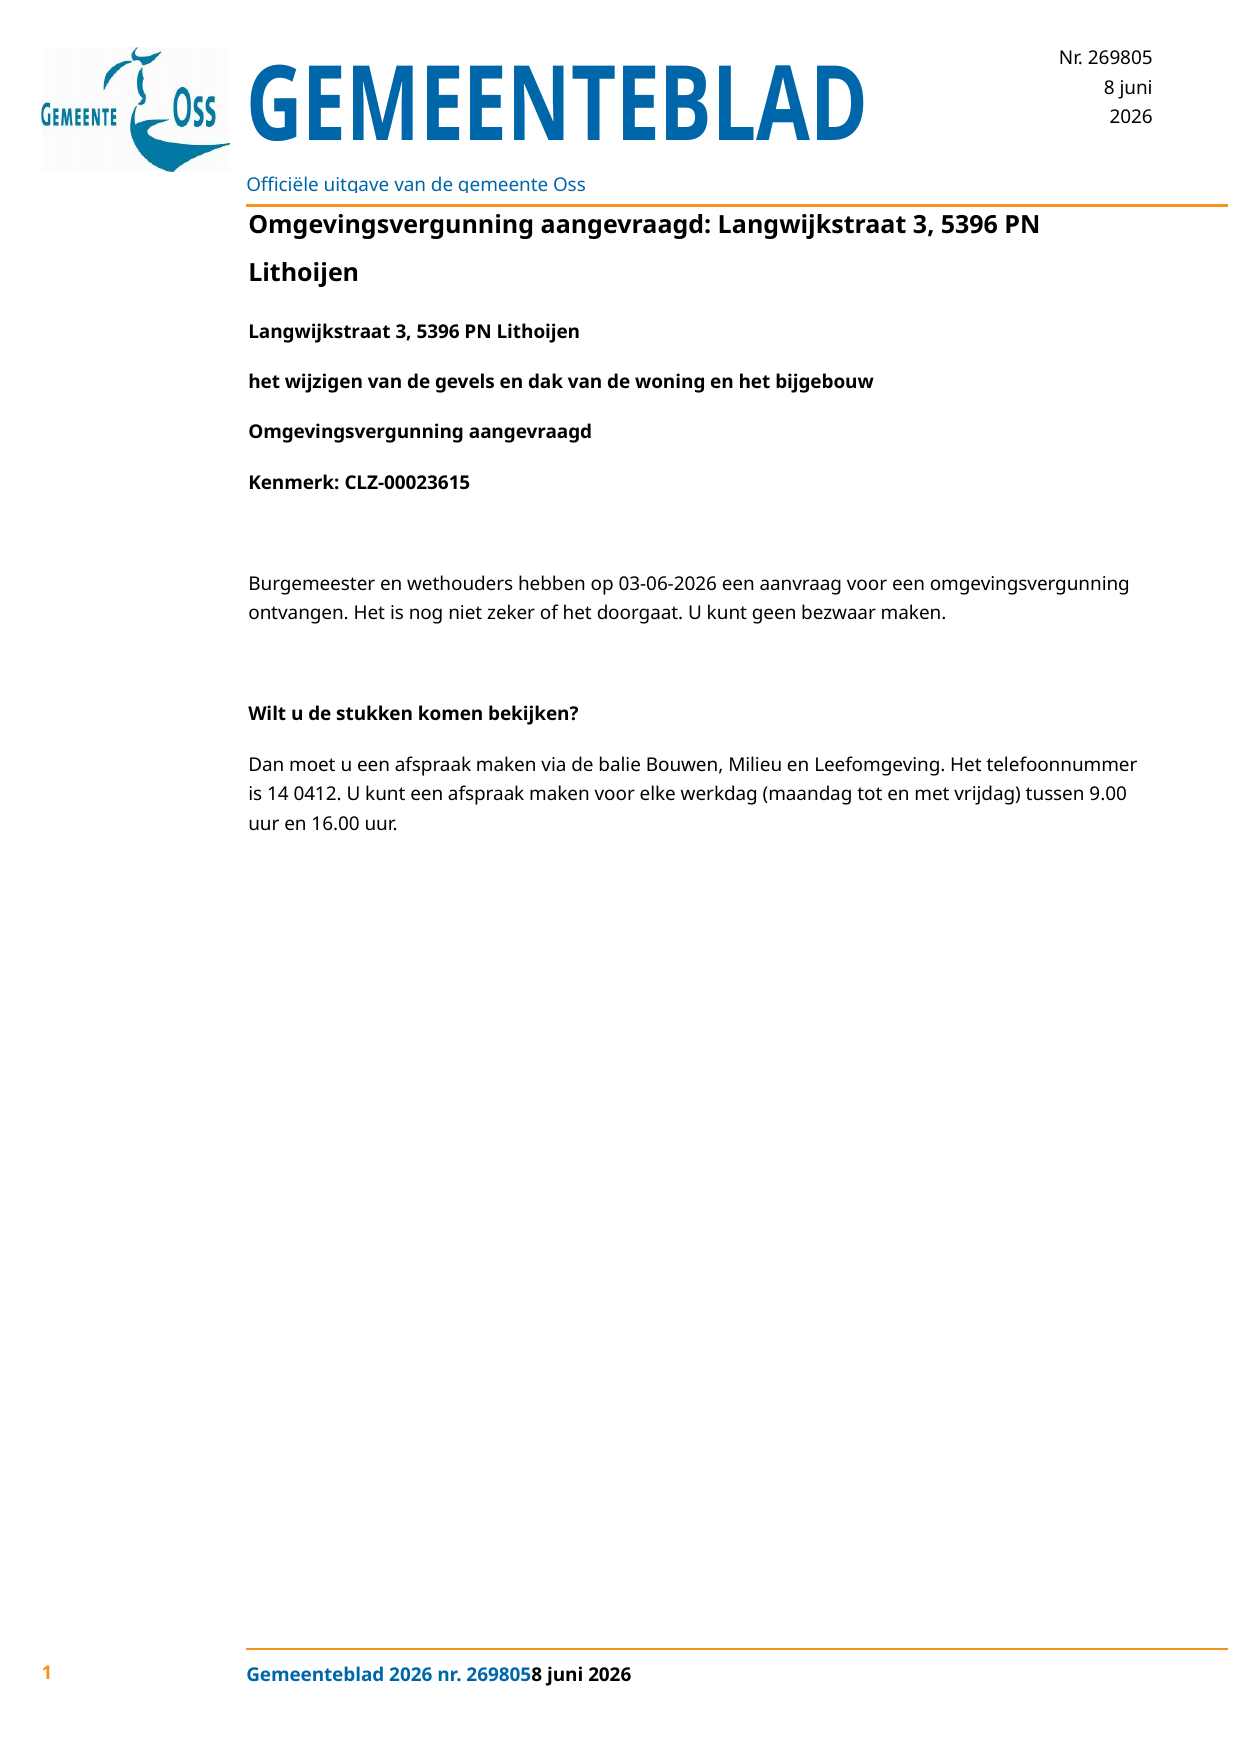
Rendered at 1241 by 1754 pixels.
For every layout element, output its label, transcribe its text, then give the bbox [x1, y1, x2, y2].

text het wijzigen van de gevels en dak van de woning en het bijgebouw [248, 368, 1152, 394]
text Omgevingsvergunning aangevraagd [248, 419, 1152, 444]
text Omgevingsvergunning aangevraagd: Langwijkstraat 3, 5396 PN Lithoijen [248, 207, 1152, 288]
text Kenmerk: CLZ-00023615 [248, 469, 1152, 495]
text Dan moet u een afspraak maken via de balie Bouwen, Milieu en Leefomgeving. Het telefoonnummer is 14 0412. U kunt een afspraak maken voor elke werkdag (maandag tot en met vrijdag) tussen 9.00 uur en 16.00 uur. [248, 751, 1152, 836]
text Langwijkstraat 3, 5396 PN Lithoijen [248, 318, 1152, 344]
text Burgemeester en wethouders hebben op 03-06-2026 een aanvraag voor een omgevingsvergunning ontvangen. Het is nog niet zeker of het doorgaat. U kunt geen bezwaar maken. [248, 570, 1152, 625]
picture [41, 47, 231, 172]
text Wilt u de stukken komen bekijken? [248, 700, 1152, 726]
